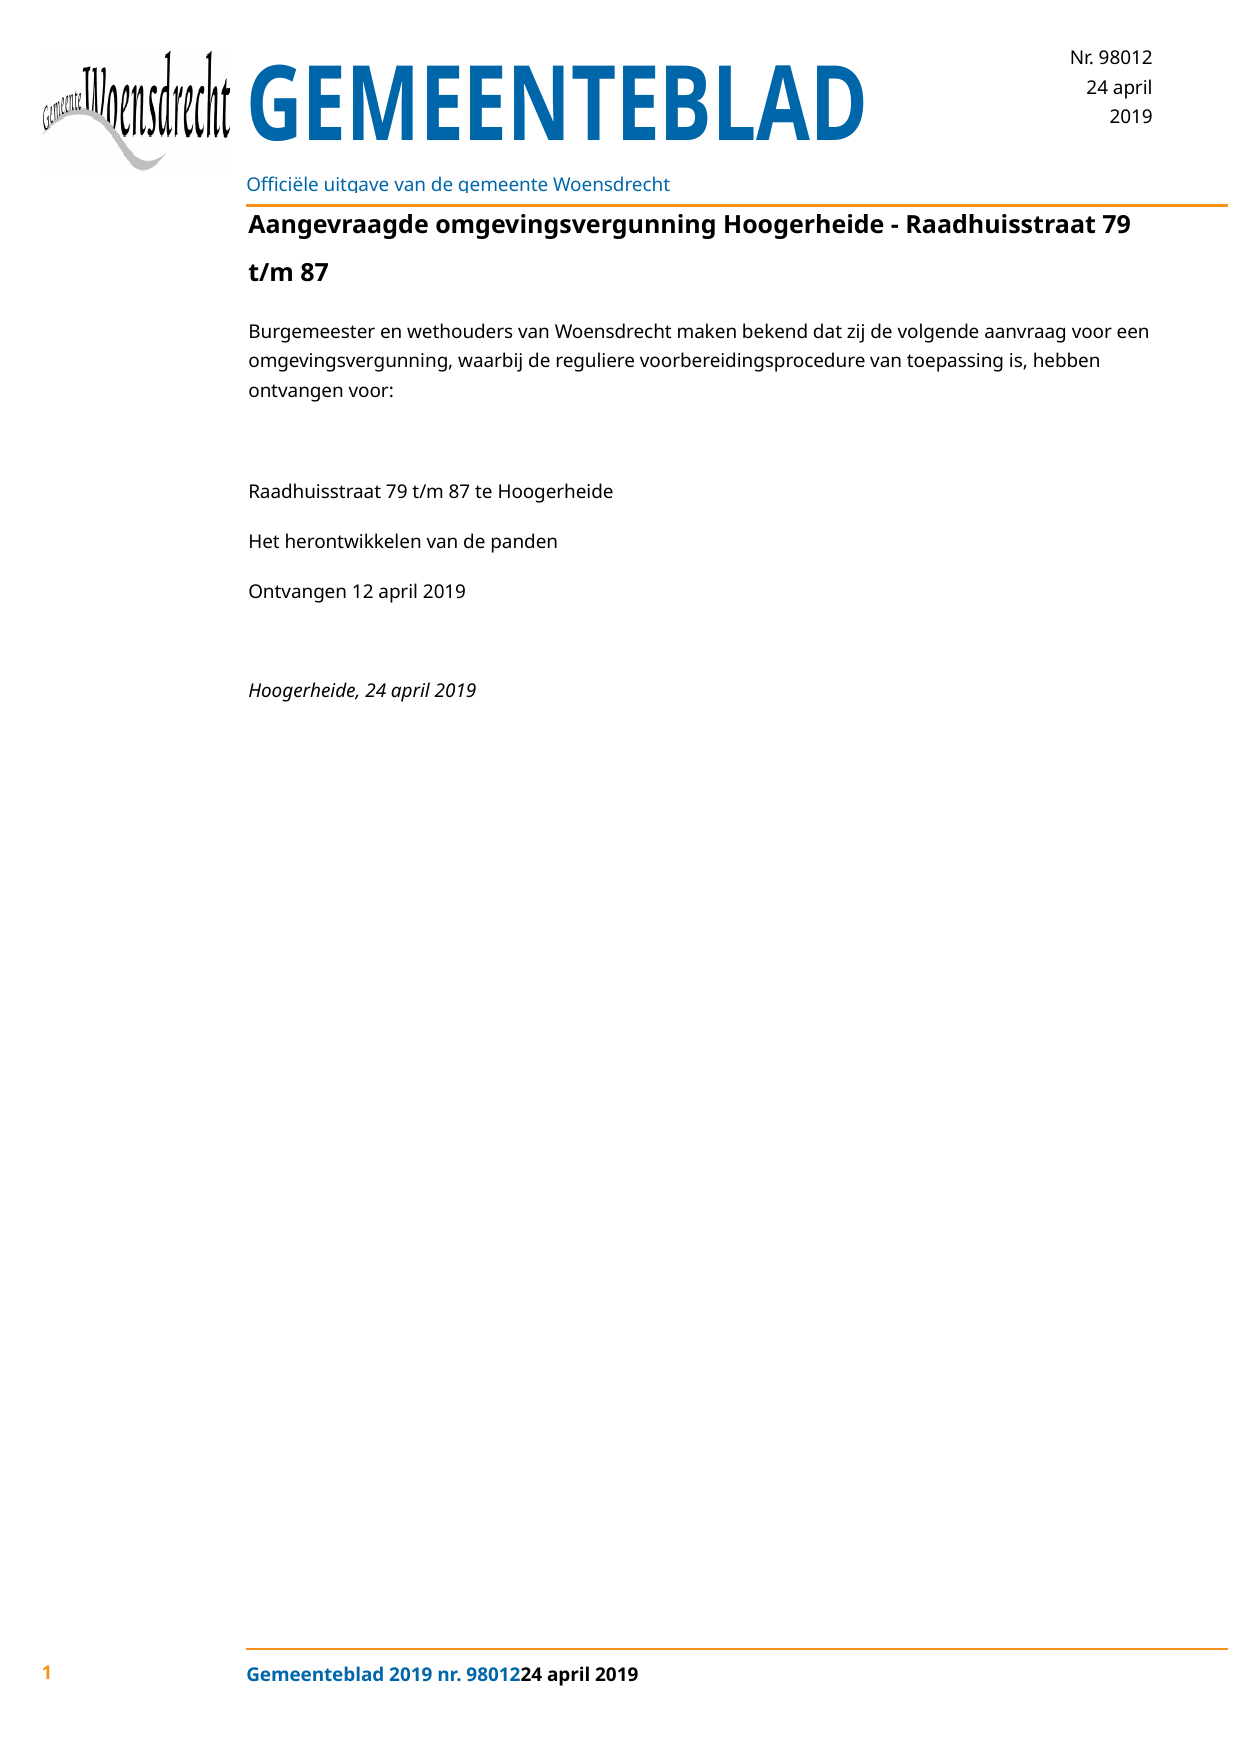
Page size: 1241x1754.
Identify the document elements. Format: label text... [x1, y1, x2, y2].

text Ontvangen 12 april 2019 [248, 579, 1152, 604]
picture [41, 47, 231, 172]
text Raadhuisstraat 79 t/m 87 te Hoogerheide [248, 478, 1152, 504]
text Burgemeester en wethouders van Woensdrecht maken bekend dat zij de volgende aanvraag voor een omgevingsvergunning, waarbij de reguliere voorbereidingsprocedure van toepassing is, hebben ontvangen voor: [248, 318, 1152, 403]
text Hoogerheide, 24 april 2019 [248, 677, 1152, 703]
text Het herontwikkelen van de panden [248, 528, 1152, 554]
text Aangevraagde omgevingsvergunning Hoogerheide - Raadhuisstraat 79 t/m 87 [248, 207, 1152, 288]
